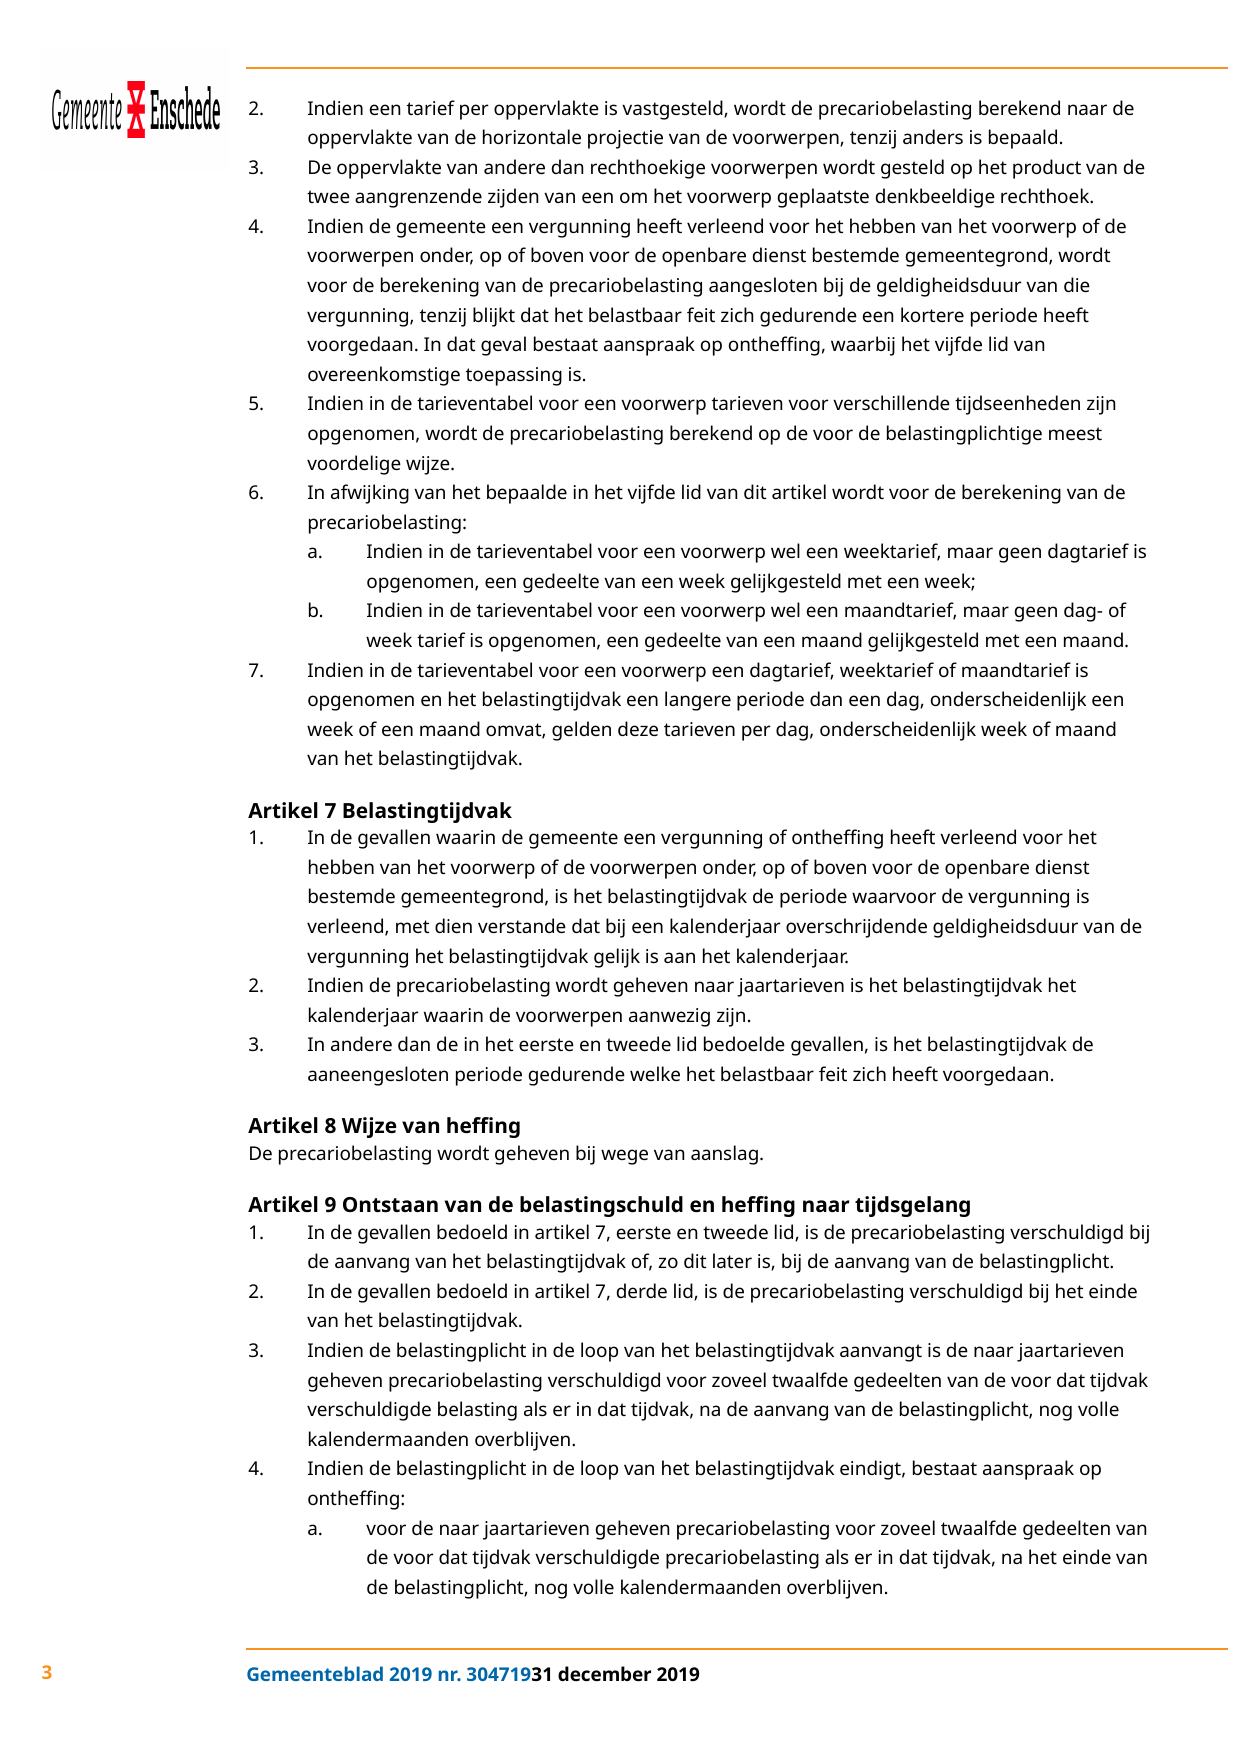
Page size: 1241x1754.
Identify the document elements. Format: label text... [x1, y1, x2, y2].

text Artikel 7 Belastingtijdvak [248, 796, 1152, 824]
list Indien in de tarieventabel voor een voorwerp wel een weektarief, maar geen dagtarief is opgenomen, een gedeelte van een week gelijkgesteld met een week; [307, 538, 1152, 594]
list In de gevallen waarin de gemeente een vergunning of ontheffing heeft verleend voor het hebben van het voorwerp of de voorwerpen onder, op of boven voor de openbare dienst bestemde gemeentegrond, is het belastingtijdvak de periode waarvoor de vergunning is verleend, met dien verstande dat bij een kalenderjaar overschrijdende geldigheidsduur van de vergunning het belastingtijdvak gelijk is aan het kalenderjaar. [248, 824, 1152, 968]
list Indien in de tarieventabel voor een voorwerp wel een maandtarief, maar geen dag- of week tarief is opgenomen, een gedeelte van een maand gelijkgesteld met een maand. [307, 598, 1152, 653]
list Indien een tarief per oppervlakte is vastgesteld, wordt de precariobelasting berekend naar de oppervlakte van de horizontale projectie van de voorwerpen, tenzij anders is bepaald. [248, 95, 1152, 150]
list In de gevallen bedoeld in artikel 7, eerste en tweede lid, is de precariobelasting verschuldigd bij de aanvang van het belastingtijdvak of, zo dit later is, bij de aanvang van de belastingplicht. [248, 1219, 1152, 1274]
list Indien de gemeente een vergunning heeft verleend voor het hebben van het voorwerp of de voorwerpen onder, op of boven voor de openbare dienst bestemde gemeentegrond, wordt voor de berekening van de precariobelasting aangesloten bij de geldigheidsduur van die vergunning, tenzij blijkt dat het belastbaar feit zich gedurende een kortere periode heeft voorgedaan. In dat geval bestaat aanspraak op ontheffing, waarbij het vijfde lid van overeenkomstige toepassing is. [248, 213, 1152, 387]
text Artikel 9 Ontstaan van de belastingschuld en heffing naar tijdsgelang [248, 1190, 1152, 1219]
list Indien de belastingplicht in de loop van het belastingtijdvak eindigt, bestaat aanspraak op ontheffing: [248, 1456, 1152, 1511]
text De precariobelasting wordt geheven bij wege van aanslag. [248, 1140, 1152, 1166]
picture [41, 47, 231, 172]
list In de gevallen bedoeld in artikel 7, derde lid, is de precariobelasting verschuldigd bij het einde van het belastingtijdvak. [248, 1278, 1152, 1333]
list voor de naar jaartarieven geheven precariobelasting voor zoveel twaalfde gedeelten van de voor dat tijdvak verschuldigde precariobelasting als er in dat tijdvak, na het einde van de belastingplicht, nog volle kalendermaanden overblijven. [307, 1515, 1152, 1599]
list De oppervlakte van andere dan rechthoekige voorwerpen wordt gesteld op het product van de twee aangrenzende zijden van een om het voorwerp geplaatste denkbeeldige rechthoek. [248, 154, 1152, 209]
list In afwijking van het bepaalde in het vijfde lid van dit artikel wordt voor de berekening van de precariobelasting: [248, 479, 1152, 535]
text Artikel 8 Wijze van heffing [248, 1112, 1152, 1140]
list Indien in de tarieventabel voor een voorwerp een dagtarief, weektarief of maandtarief is opgenomen en het belastingtijdvak een langere periode dan een dag, onderscheidenlijk een week of een maand omvat, gelden deze tarieven per dag, onderscheidenlijk week of maand van het belastingtijdvak. [248, 657, 1152, 771]
list Indien de precariobelasting wordt geheven naar jaartarieven is het belastingtijdvak het kalenderjaar waarin de voorwerpen aanwezig zijn. [248, 972, 1152, 1028]
list Indien de belastingplicht in de loop van het belastingtijdvak aanvangt is de naar jaartarieven geheven precariobelasting verschuldigd voor zoveel twaalfde gedeelten van de voor dat tijdvak verschuldigde belasting als er in dat tijdvak, na de aanvang van de belastingplicht, nog volle kalendermaanden overblijven. [248, 1337, 1152, 1452]
list Indien in de tarieventabel voor een voorwerp tarieven voor verschillende tijdseenheden zijn opgenomen, wordt de precariobelasting berekend op de voor de belastingplichtige meest voordelige wijze. [248, 391, 1152, 476]
list In andere dan de in het eerste en tweede lid bedoelde gevallen, is het belastingtijdvak de aaneengesloten periode gedurende welke het belastbaar feit zich heeft voorgedaan. [248, 1032, 1152, 1087]
